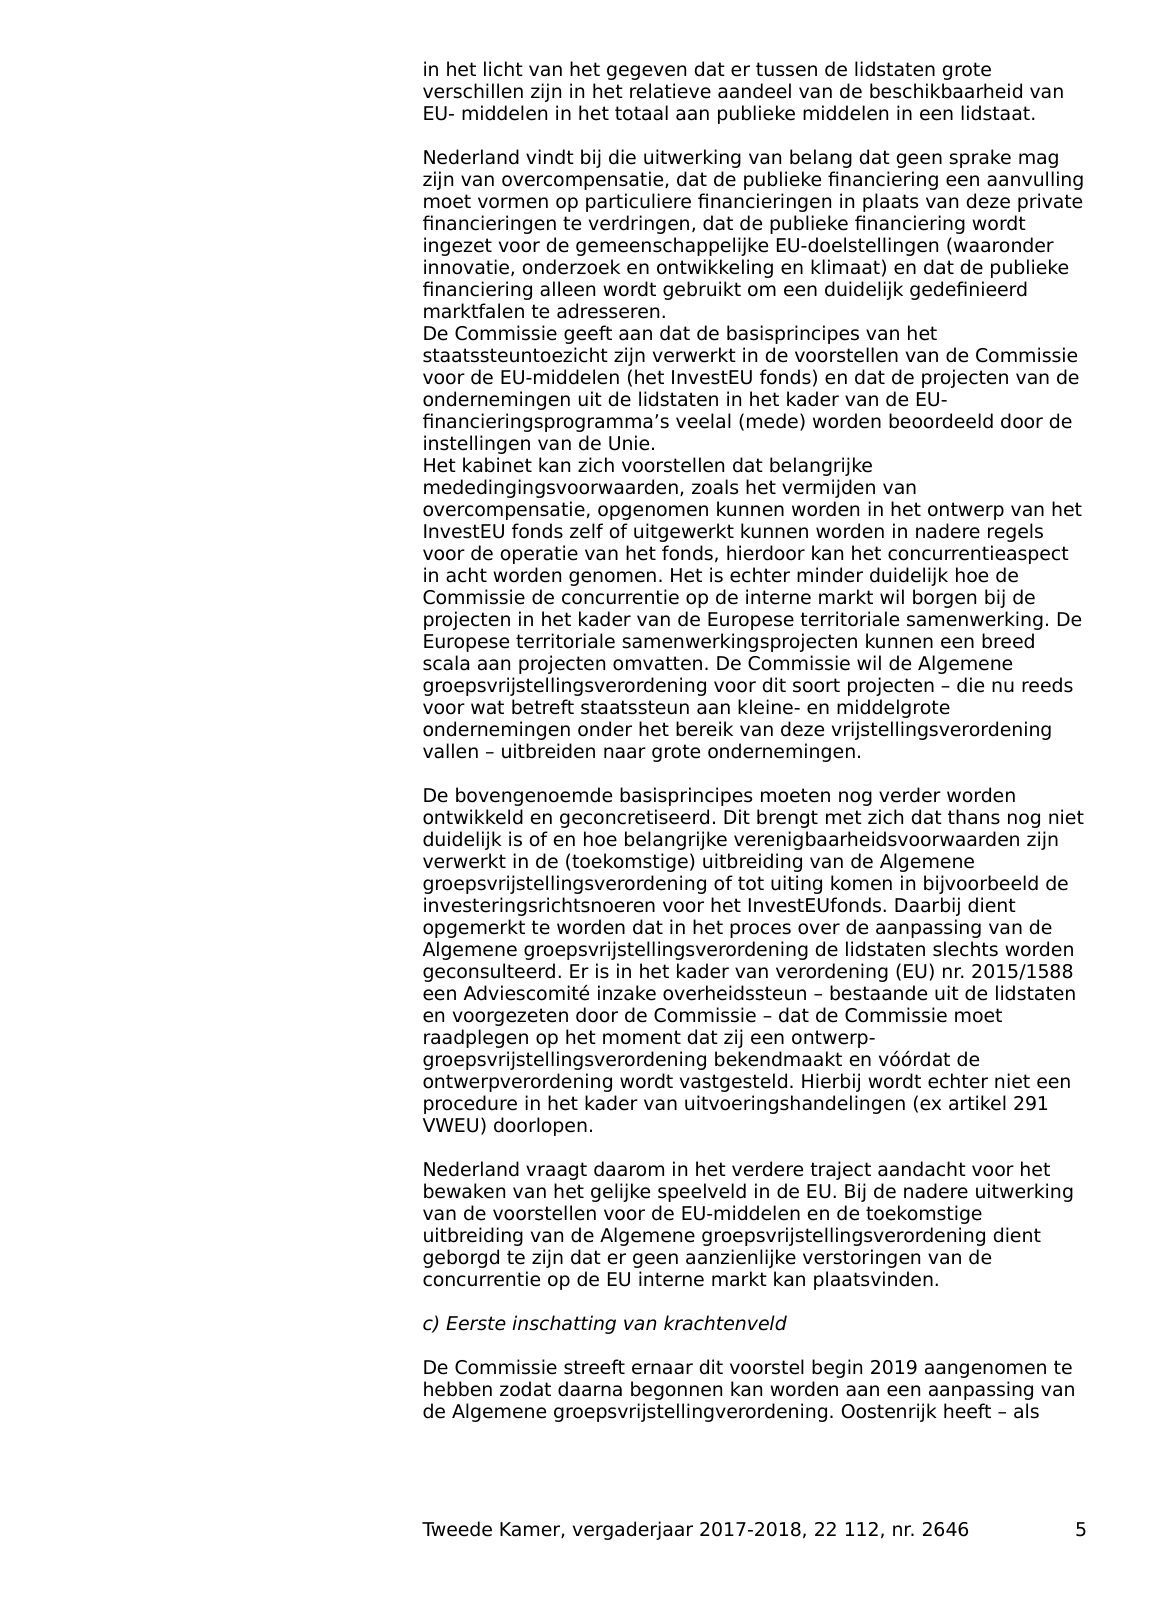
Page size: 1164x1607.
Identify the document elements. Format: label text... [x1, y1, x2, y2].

subtitle c) Eerste inschatting van krachtenveld [422, 1313, 1087, 1335]
text De bovengenoemde basisprincipes moeten nog verder worden ontwikkeld en geconcretiseerd. Dit brengt met zich dat thans nog niet duidelijk is of en hoe belangrijke verenigbaarheidsvoorwaarden zijn verwerkt in de (toekomstige) uitbreiding van de Algemene groepsvrijstellingsverordening of tot uiting komen in bijvoorbeeld de investeringsrichtsnoeren voor het InvestEUfonds. Daarbij dient opgemerkt te worden dat in het proces over de aanpassing van de Algemene groepsvrijstellingsverordening de lidstaten slechts worden geconsulteerd. Er is in het kader van verordening (EU) nr. 2015/1588 een Adviescomité inzake overheidssteun – bestaande uit de lidstaten en voorgezeten door de Commissie – dat de Commissie moet raadplegen op het moment dat zij een ontwerp-groepsvrijstellingsverordening bekendmaakt en vóórdat de ontwerpverordening wordt vastgesteld. Hierbij wordt echter niet een procedure in het kader van uitvoeringshandelingen (ex artikel 291 VWEU) doorlopen. [422, 785, 1087, 1136]
text in het licht van het gegeven dat er tussen de lidstaten grote verschillen zijn in het relatieve aandeel van de beschikbaarheid van EU- middelen in het totaal aan publieke middelen in een lidstaat. [422, 59, 1087, 125]
text Nederland vraagt daarom in het verdere traject aandacht voor het bewaken van het gelijke speelveld in de EU. Bij de nadere uitwerking van de voorstellen voor de EU-middelen en de toekomstige uitbreiding van de Algemene groepsvrijstellingsverordening dient geborgd te zijn dat er geen aanzienlijke verstoringen van de concurrentie op de EU interne markt kan plaatsvinden. [422, 1159, 1087, 1291]
text De Commissie geeft aan dat de basisprincipes van het staatssteuntoezicht zijn verwerkt in de voorstellen van de Commissie voor de EU-middelen (het InvestEU fonds) en dat de projecten van de ondernemingen uit de lidstaten in het kader van de EU-financieringsprogramma’s veelal (mede) worden beoordeeld door de instellingen van de Unie. [422, 323, 1087, 455]
text Nederland vindt bij die uitwerking van belang dat geen sprake mag zijn van overcompensatie, dat de publieke financiering een aanvulling moet vormen op particuliere financieringen in plaats van deze private financieringen te verdringen, dat de publieke financiering wordt ingezet voor de gemeenschappelijke EU-doelstellingen (waaronder innovatie, onderzoek en ontwikkeling en klimaat) en dat de publieke financiering alleen wordt gebruikt om een duidelijk gedefinieerd marktfalen te adresseren. [422, 147, 1087, 323]
text De Commissie streeft ernaar dit voorstel begin 2019 aangenomen te hebben zodat daarna begonnen kan worden aan een aanpassing van de Algemene groepsvrijstellingverordening. Oostenrijk heeft – als [422, 1357, 1087, 1423]
text Het kabinet kan zich voorstellen dat belangrijke mededingingsvoorwaarden, zoals het vermijden van overcompensatie, opgenomen kunnen worden in het ontwerp van het InvestEU fonds zelf of uitgewerkt kunnen worden in nadere regels voor de operatie van het fonds, hierdoor kan het concurrentieaspect in acht worden genomen. Het is echter minder duidelijk hoe de Commissie de concurrentie op de interne markt wil borgen bij de projecten in het kader van de Europese territoriale samenwerking. De Europese territoriale samenwerkingsprojecten kunnen een breed scala aan projecten omvatten. De Commissie wil de Algemene groepsvrijstellingsverordening voor dit soort projecten – die nu reeds voor wat betreft staatssteun aan kleine- en middelgrote ondernemingen onder het bereik van deze vrijstellingsverordening vallen – uitbreiden naar grote ondernemingen. [422, 455, 1087, 763]
